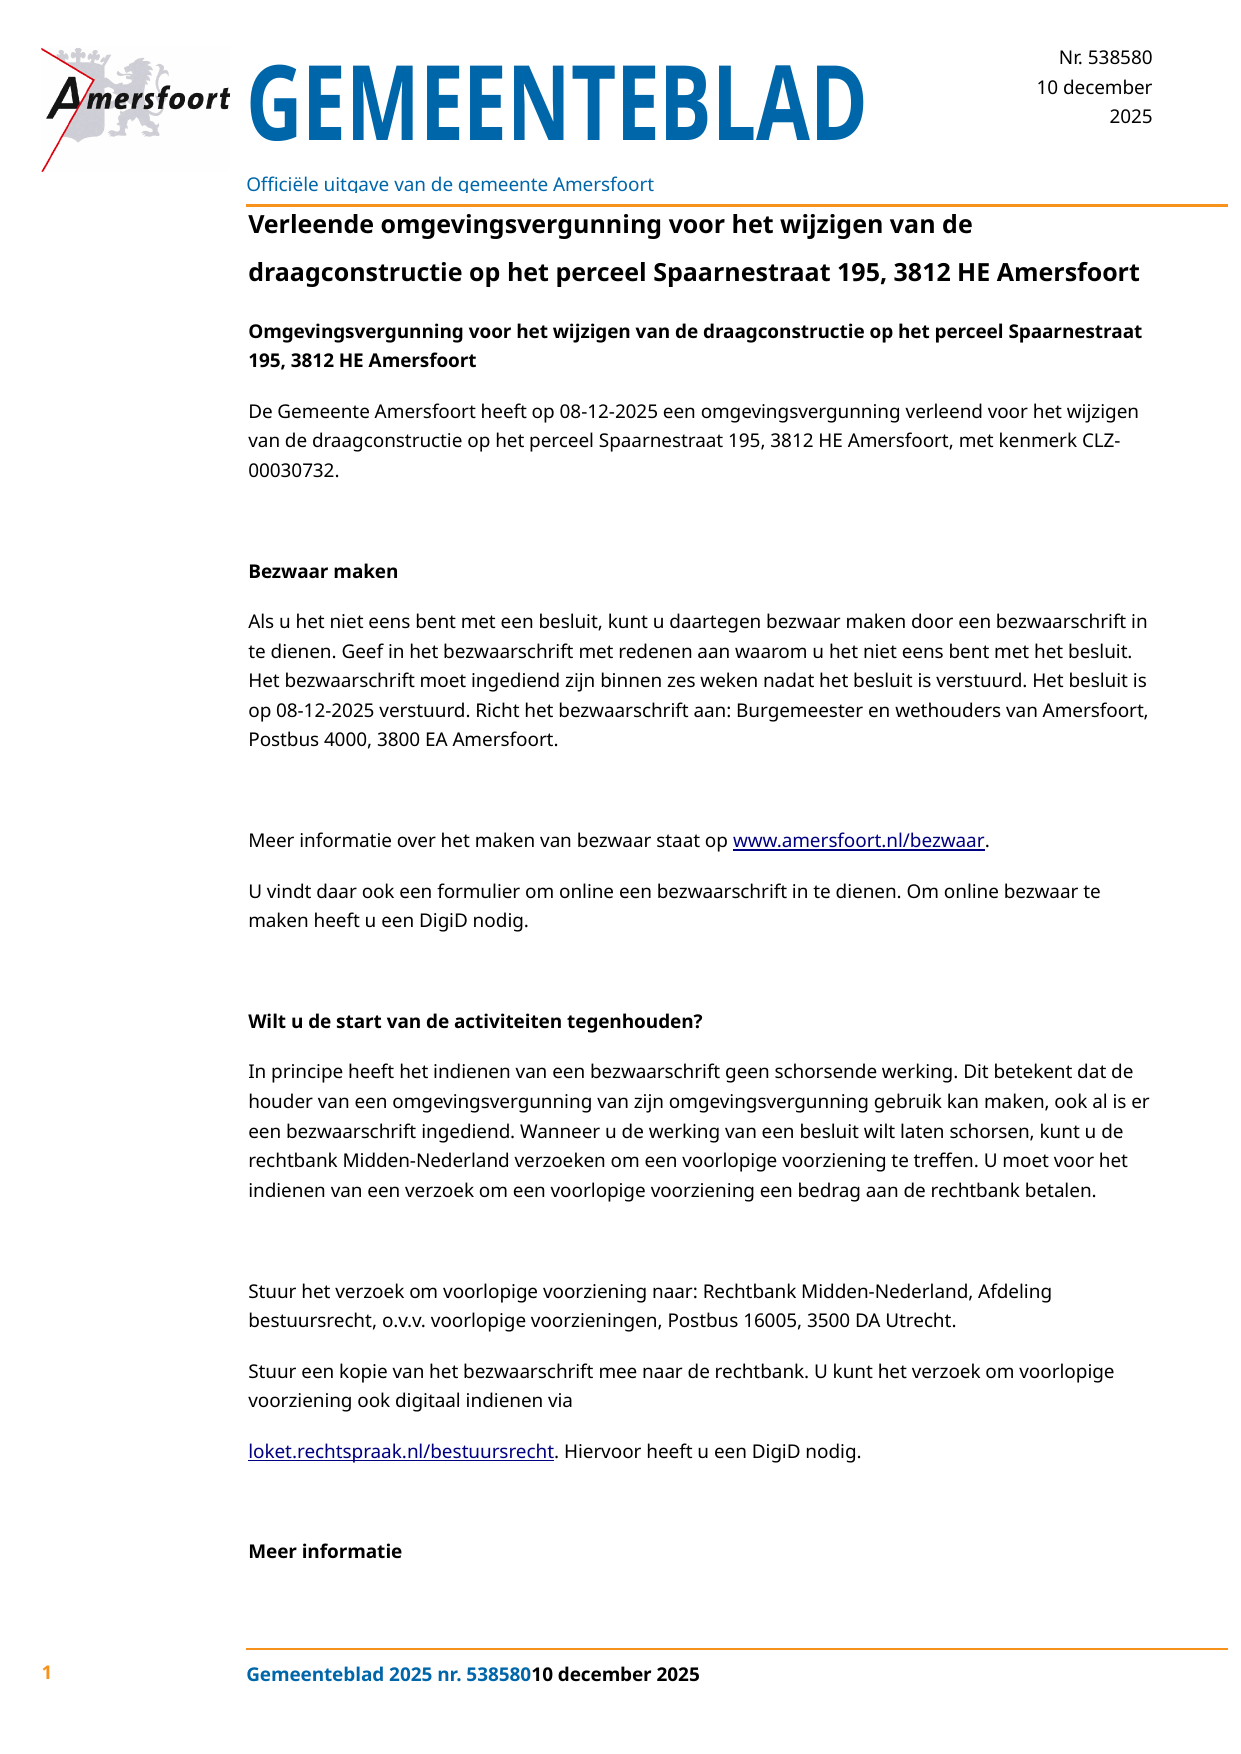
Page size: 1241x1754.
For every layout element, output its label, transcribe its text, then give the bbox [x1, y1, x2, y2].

text U vindt daar ook een formulier om online een bezwaarschrift in te dienen. Om online bezwaar te maken heeft u een DigiD nodig. [248, 878, 1152, 933]
text Stuur een kopie van het bezwaarschrift mee naar de rechtbank. U kunt het verzoek om voorlopige voorziening ook digitaal indienen via [248, 1358, 1152, 1413]
text Bezwaar maken [248, 558, 1152, 584]
text Meer informatie over het maken van bezwaar staat op www.amersfoort.nl/bezwaar. [248, 827, 1152, 853]
text Wilt u de start van de activiteiten tegenhouden? [248, 1008, 1152, 1034]
text Meer informatie [248, 1539, 1152, 1564]
text loket.rechtspraak.nl/bestuursrecht. Hiervoor heeft u een DigiD nodig. [248, 1438, 1152, 1464]
text In principe heeft het indienen van een bezwaarschrift geen schorsende werking. Dit betekent dat de houder van een omgevingsvergunning van zijn omgevingsvergunning gebruik kan maken, ook al is er een bezwaarschrift ingediend. Wanneer u de werking van een besluit wilt laten schorsen, kunt u de rechtbank Midden-Nederland verzoeken om een voorlopige voorziening te treffen. U moet voor het indienen van een verzoek om een voorlopige voorziening een bedrag aan de rechtbank betalen. [248, 1059, 1152, 1203]
text Stuur het verzoek om voorlopige voorziening naar: Rechtbank Midden-Nederland, Afdeling bestuursrecht, o.v.v. voorlopige voorzieningen, Postbus 16005, 3500 DA Utrecht. [248, 1278, 1152, 1333]
text De Gemeente Amersfoort heeft op 08-12-2025 een omgevingsvergunning verleend voor het wijzigen van de draagconstructie op het perceel Spaarnestraat 195, 3812 HE Amersfoort, met kenmerk CLZ-00030732. [248, 398, 1152, 483]
text Verleende omgevingsvergunning voor het wijzigen van de draagconstructie op het perceel Spaarnestraat 195, 3812 HE Amersfoort [248, 207, 1152, 288]
text Als u het niet eens bent met een besluit, kunt u daartegen bezwaar maken door een bezwaarschrift in te dienen. Geef in het bezwaarschrift met redenen aan waarom u het niet eens bent met het besluit. Het bezwaarschrift moet ingediend zijn binnen zes weken nadat het besluit is verstuurd. Het besluit is op 08-12-2025 verstuurd. Richt het bezwaarschrift aan: Burgemeester en wethouders van Amersfoort, Postbus 4000, 3800 EA Amersfoort. [248, 608, 1152, 752]
text Omgevingsvergunning voor het wijzigen van de draagconstructie op het perceel Spaarnestraat 195, 3812 HE Amersfoort [248, 318, 1152, 373]
picture [41, 47, 231, 172]
